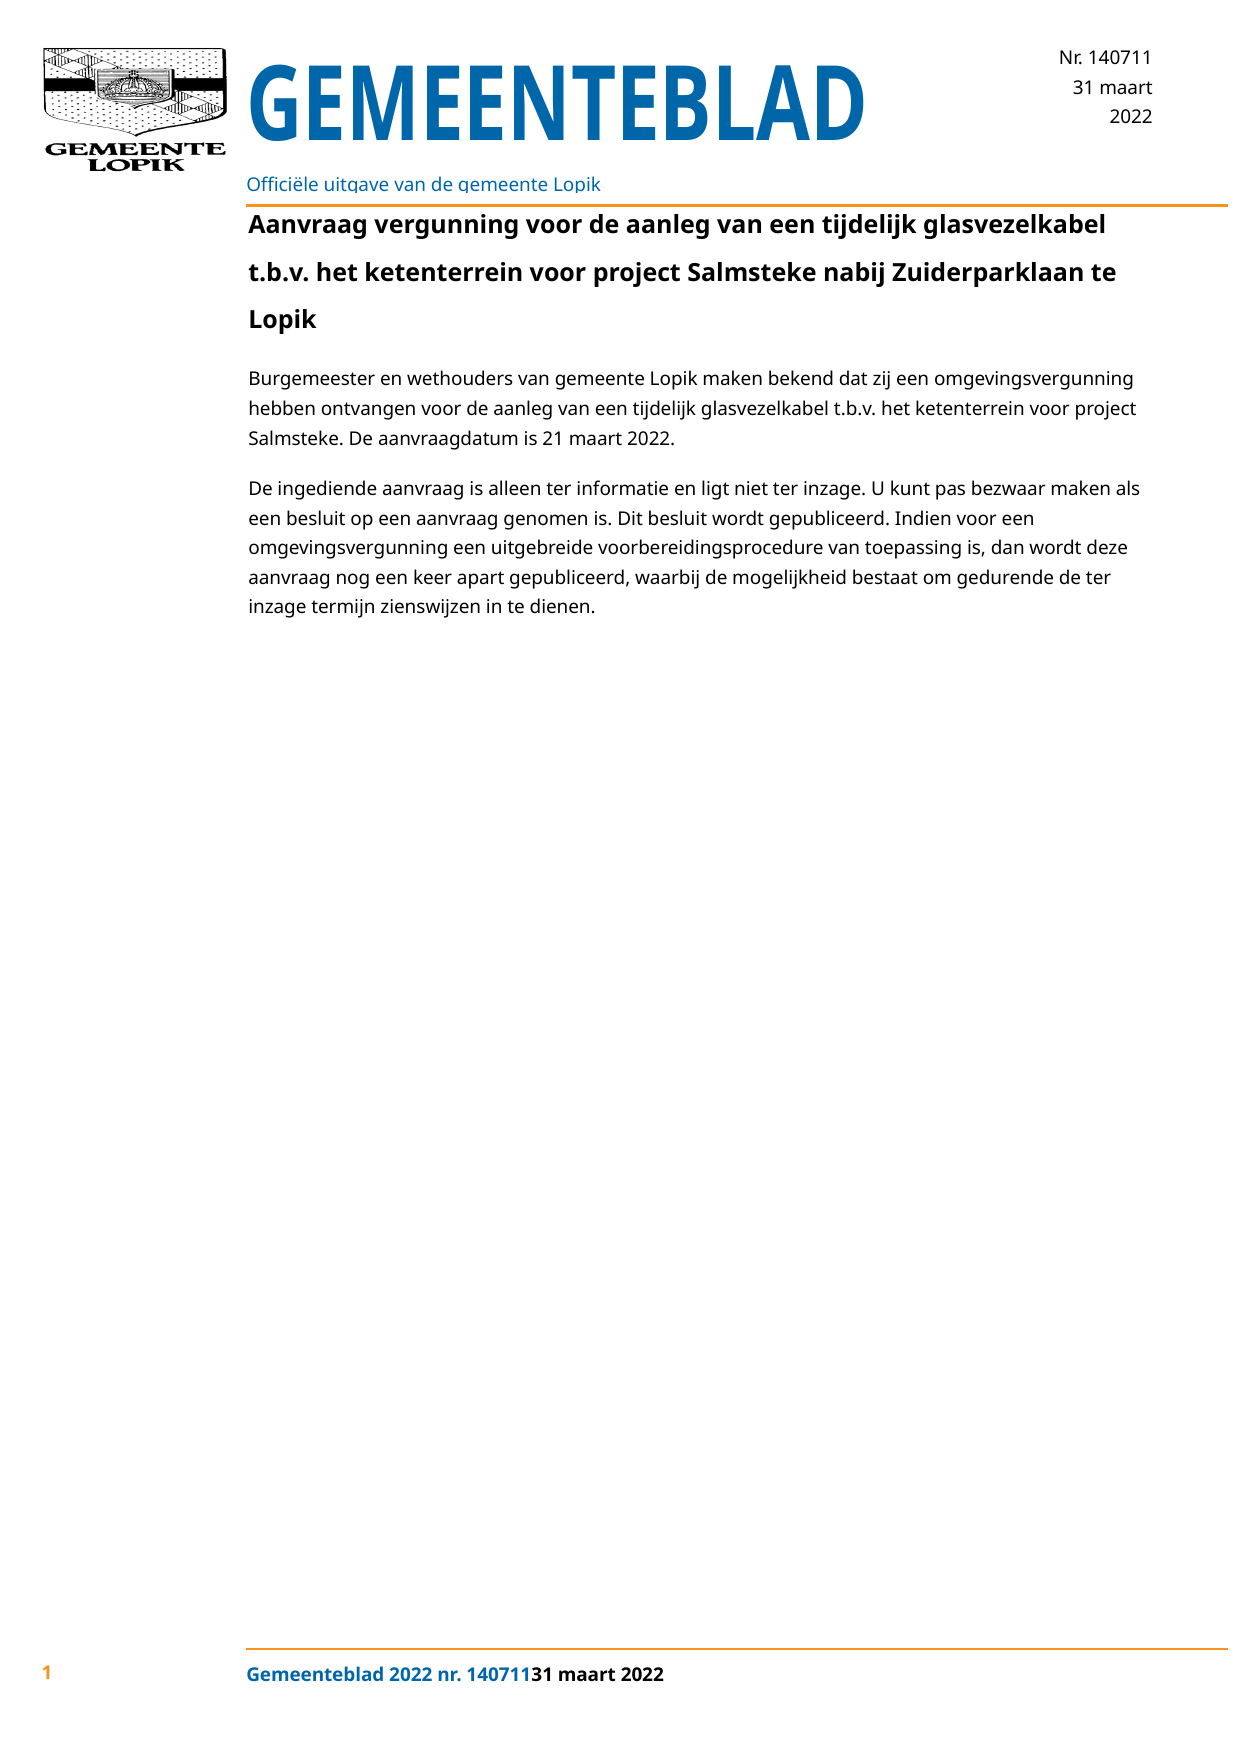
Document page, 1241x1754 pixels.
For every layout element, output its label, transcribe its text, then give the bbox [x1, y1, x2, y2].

text De ingediende aanvraag is alleen ter informatie en ligt niet ter inzage. U kunt pas bezwaar maken als een besluit op een aanvraag genomen is. Dit besluit wordt gepubliceerd. Indien voor een omgevingsvergunning een uitgebreide voorbereidingsprocedure van toepassing is, dan wordt deze aanvraag nog een keer apart gepubliceerd, waarbij de mogelijkheid bestaat om gedurende de ter inzage termijn zienswijzen in te dienen. [248, 475, 1152, 619]
text Burgemeester en wethouders van gemeente Lopik maken bekend dat zij een omgevingsvergunning hebben ontvangen voor de aanleg van een tijdelijk glasvezelkabel t.b.v. het ketenterrein voor project Salmsteke. De aanvraagdatum is 21 maart 2022. [248, 366, 1152, 450]
picture [41, 47, 231, 172]
text Aanvraag vergunning voor de aanleg van een tijdelijk glasvezelkabel t.b.v. het ketenterrein voor project Salmsteke nabij Zuiderparklaan te Lopik [248, 207, 1152, 336]
